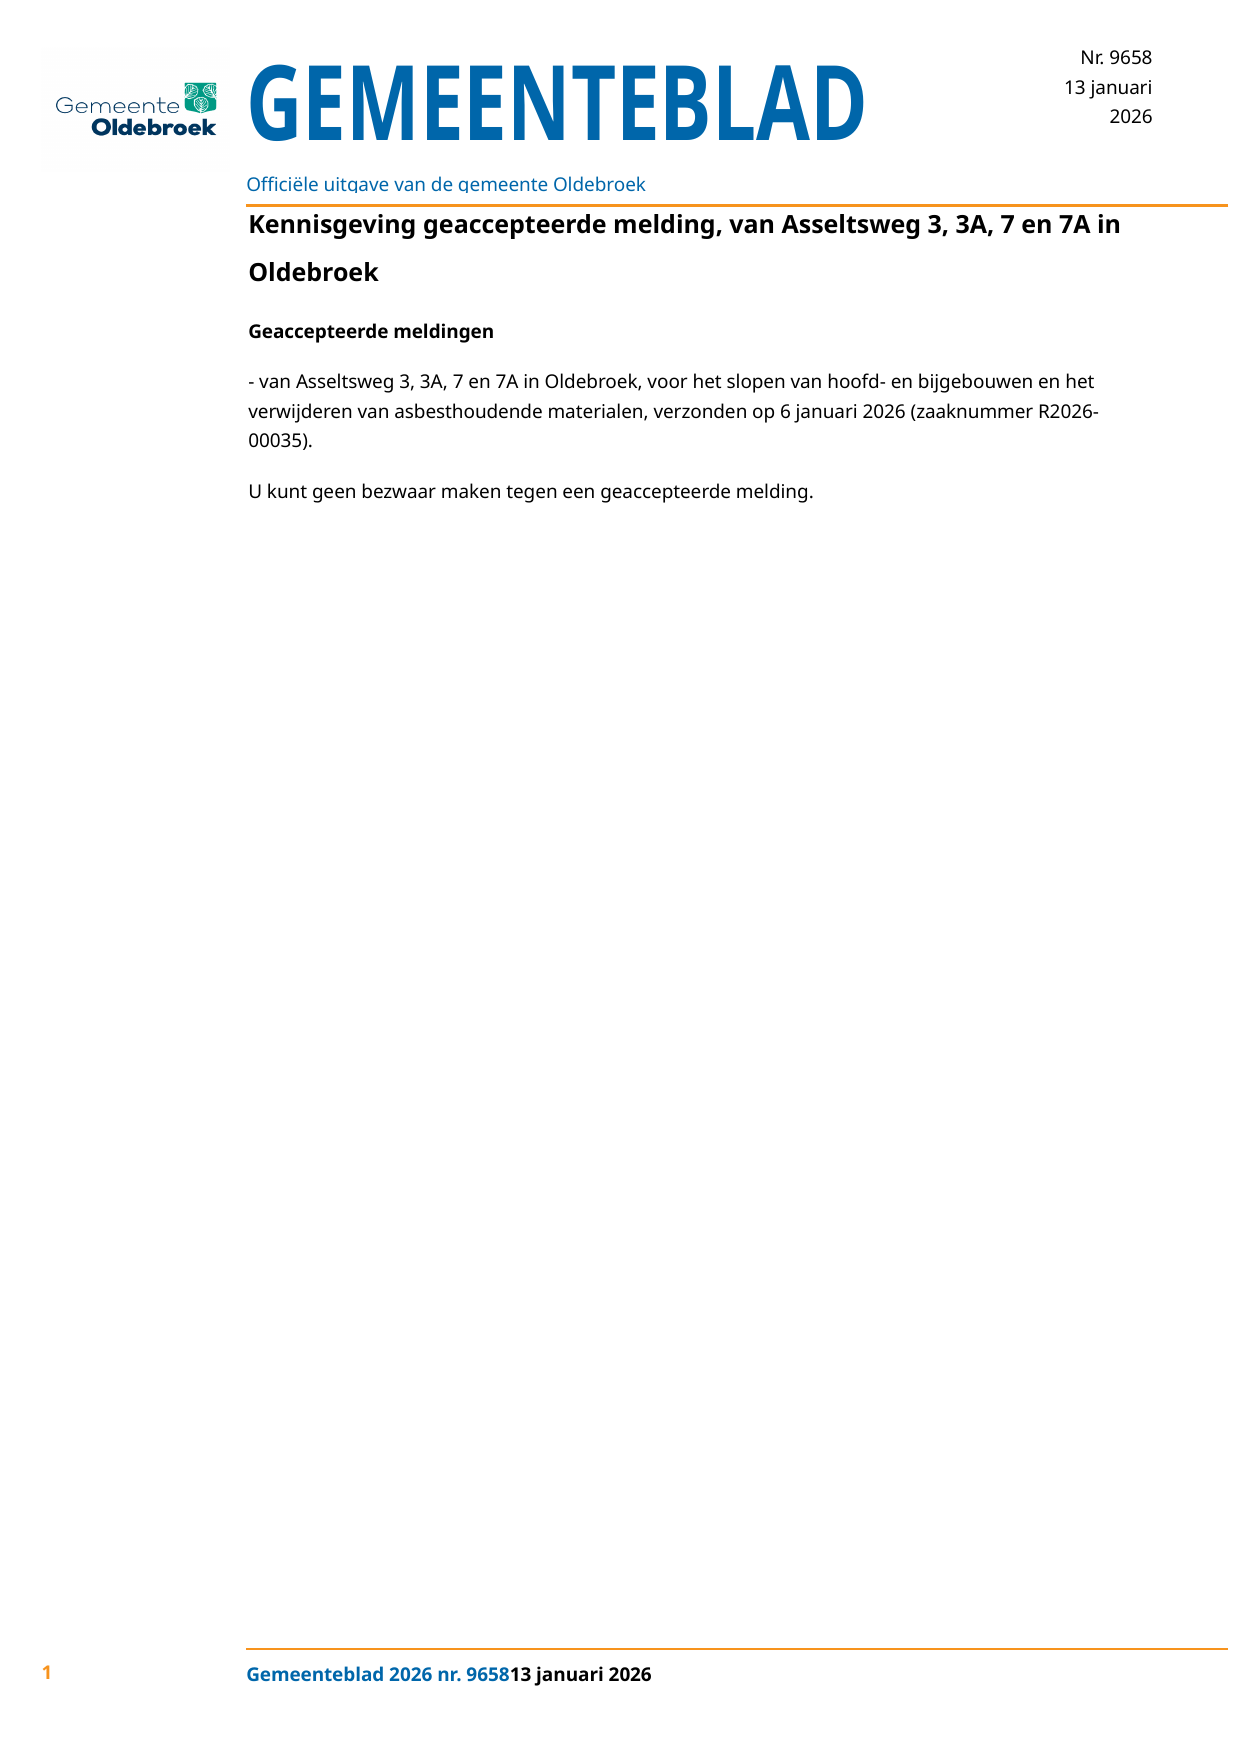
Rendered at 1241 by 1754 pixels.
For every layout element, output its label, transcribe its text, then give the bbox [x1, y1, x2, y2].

text U kunt geen bezwaar maken tegen een geaccepteerde melding. [248, 478, 1152, 504]
picture [41, 47, 231, 172]
text Geaccepteerde meldingen [248, 318, 1152, 344]
text - van Asseltsweg 3, 3A, 7 en 7A in Oldebroek, voor het slopen van hoofd- en bijgebouwen en het verwijderen van asbesthoudende materialen, verzonden op 6 januari 2026 (zaaknummer R2026-00035). [248, 368, 1152, 453]
text Kennisgeving geaccepteerde melding, van Asseltsweg 3, 3A, 7 en 7A in Oldebroek [248, 207, 1152, 288]
